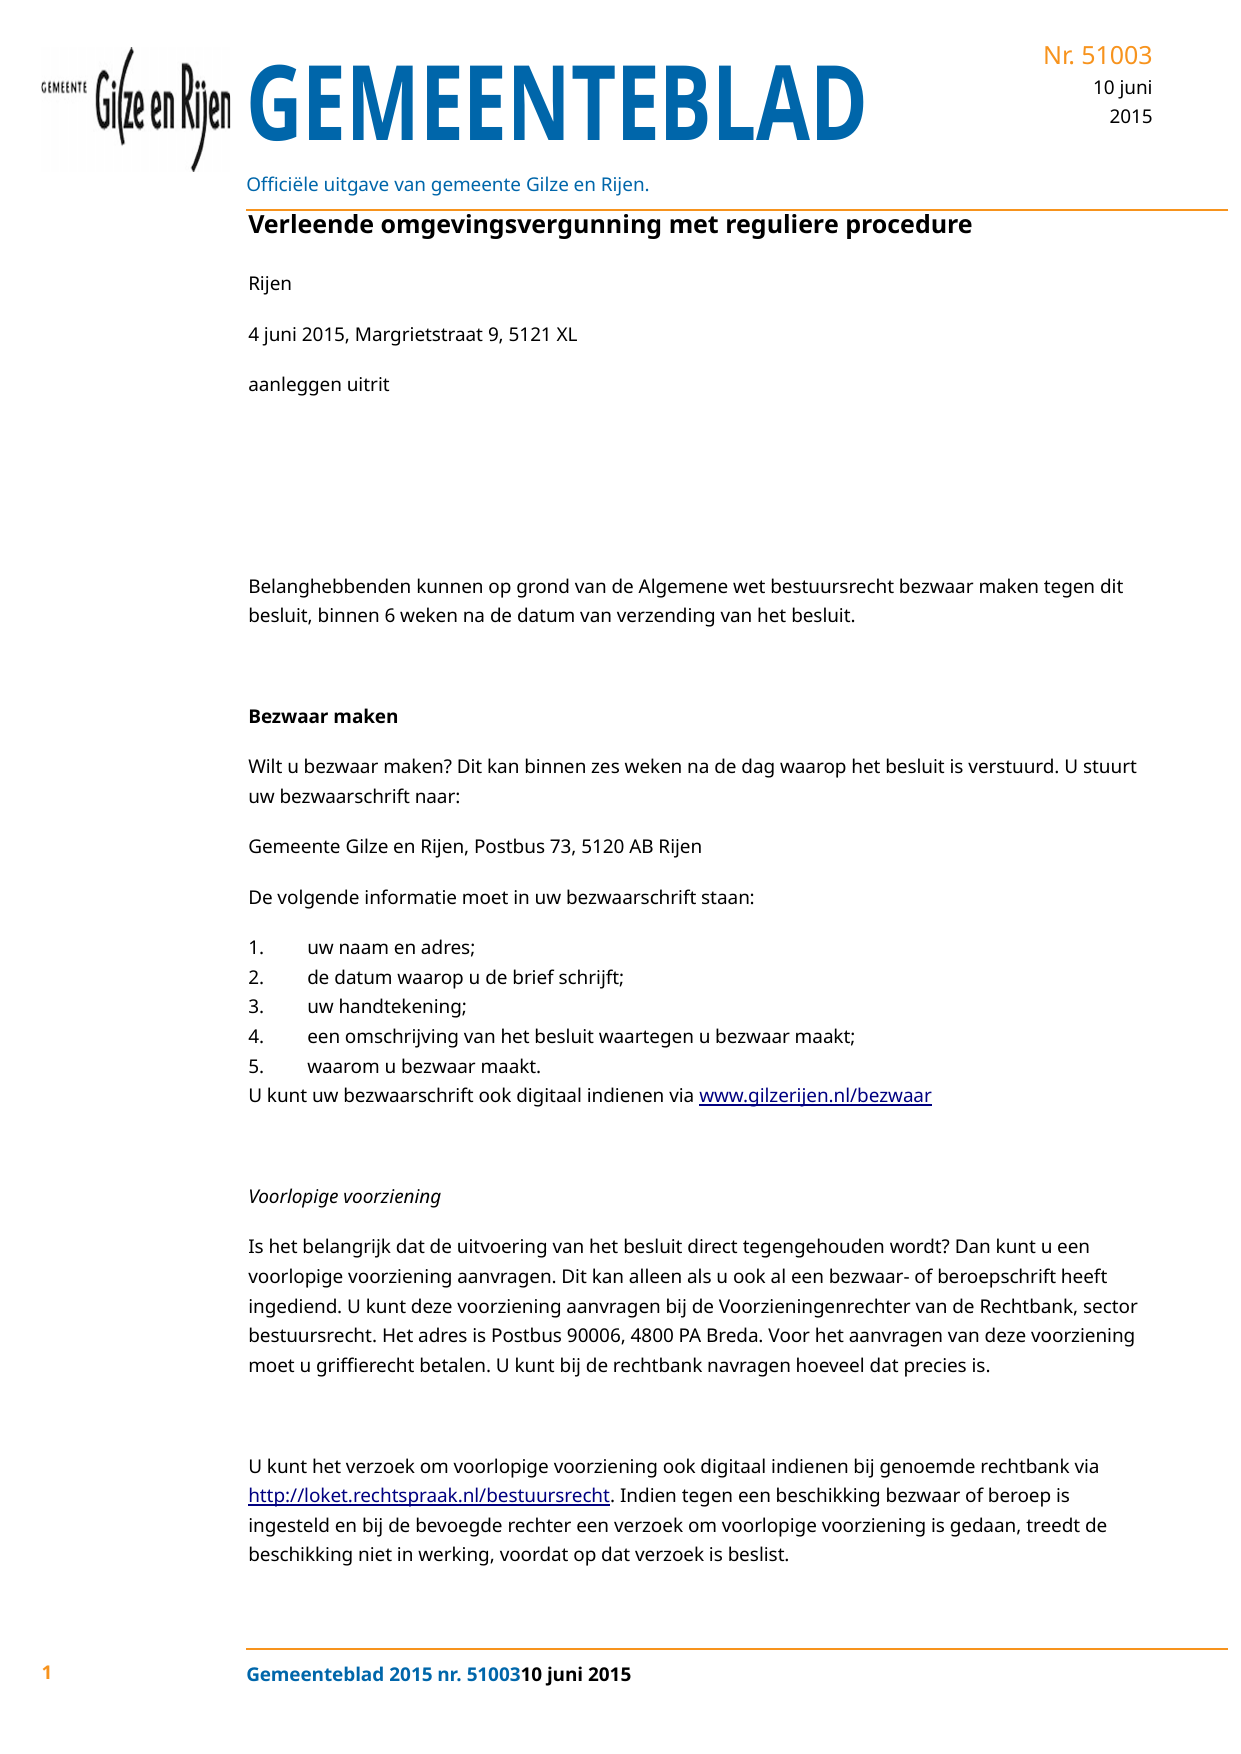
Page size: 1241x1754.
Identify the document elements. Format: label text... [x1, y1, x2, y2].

text Belanghebbenden kunnen op grond van de Algemene wet bestuursrecht bezwaar maken tegen dit besluit, binnen 6 weken na de datum van verzending van het besluit. [248, 573, 1152, 628]
picture [41, 47, 231, 172]
text 4 juni 2015, Margrietstraat 9, 5121 XL [248, 321, 1152, 346]
text De volgende informatie moet in uw bezwaarschrift staan: [248, 884, 1152, 910]
text Wilt u bezwaar maken? Dit kan binnen zes weken na de dag waarop het besluit is verstuurd. U stuurt uw bezwaarschrift naar: [248, 754, 1152, 809]
text U kunt uw bezwaarschrift ook digitaal indienen via www.gilzerijen.nl/bezwaar [248, 1082, 1152, 1108]
text Bezwaar maken [248, 703, 1152, 729]
text Gemeente Gilze en Rijen, Postbus 73, 5120 AB Rijen [248, 834, 1152, 859]
text Is het belangrijk dat de uitvoering van het besluit direct tegengehouden wordt? Dan kunt u een voorlopige voorziening aanvragen. Dit kan alleen als u ook al een bezwaar- of beroepschrift heeft ingediend. U kunt deze voorziening aanvragen bij de Voorzieningenrechter van de Rechtbank, sector bestuursrecht. Het adres is Postbus 90006, 4800 PA Breda. Voor het aanvragen van deze voorziening moet u griffierecht betalen. U kunt bij de rechtbank navragen hoeveel dat precies is. [248, 1234, 1152, 1378]
list een omschrijving van het besluit waartegen u bezwaar maakt; [248, 1023, 1152, 1049]
text Voorlopige voorziening [248, 1183, 1152, 1209]
list uw naam en adres; [248, 934, 1152, 960]
text Rijen [248, 270, 1152, 296]
list waarom u bezwaar maakt. [248, 1053, 1152, 1078]
text Verleende omgevingsvergunning met reguliere procedure [248, 211, 1152, 241]
list de datum waarop u de brief schrijft; [248, 964, 1152, 990]
list uw handtekening; [248, 994, 1152, 1019]
text aanleggen uitrit [248, 371, 1152, 397]
text U kunt het verzoek om voorlopige voorziening ook digitaal indienen bij genoemde rechtbank via http://loket.rechtspraak.nl/bestuursrecht. Indien tegen een beschikking bezwaar of beroep is ingesteld en bij de bevoegde rechter een verzoek om voorlopige voorziening is gedaan, treedt de beschikking niet in werking, voordat op dat verzoek is beslist. [248, 1453, 1152, 1567]
